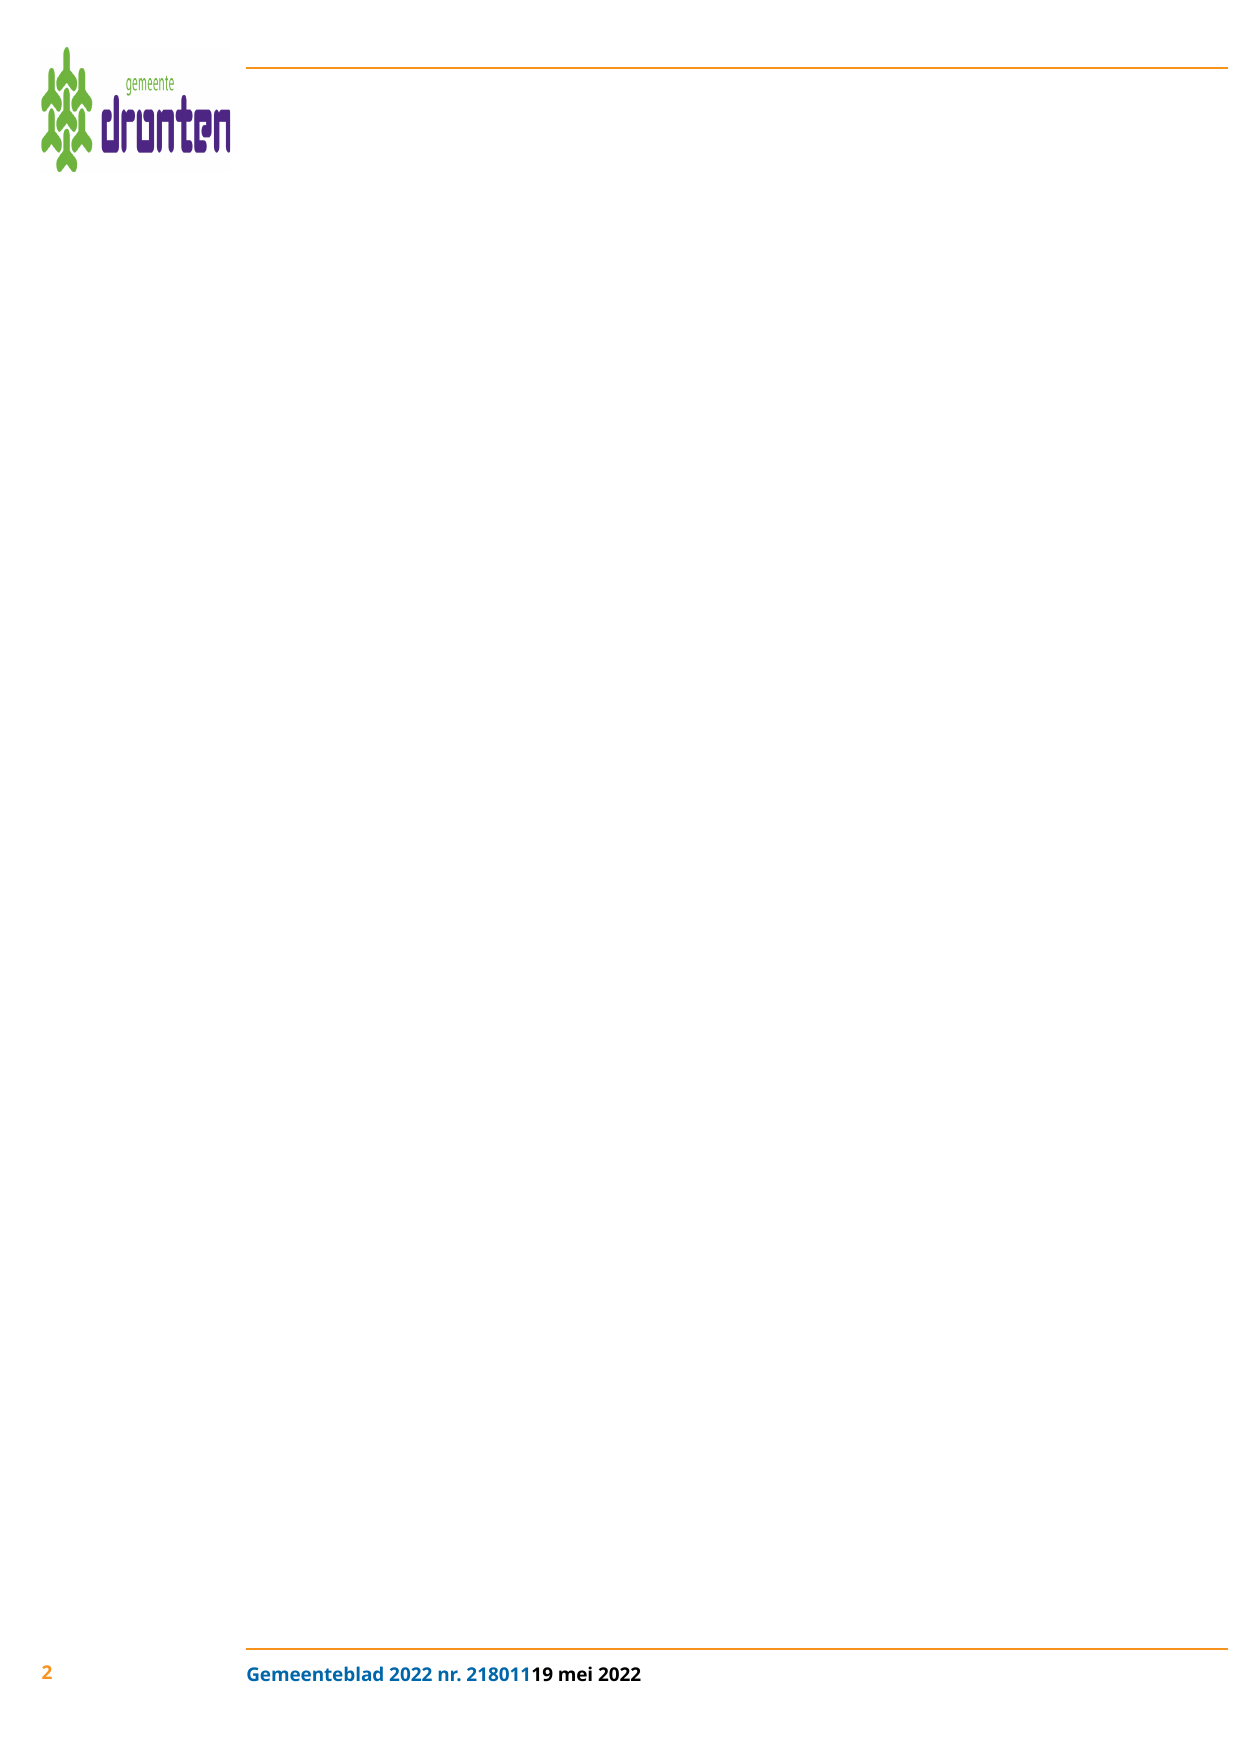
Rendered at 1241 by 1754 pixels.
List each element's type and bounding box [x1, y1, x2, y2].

picture [41, 47, 231, 172]
